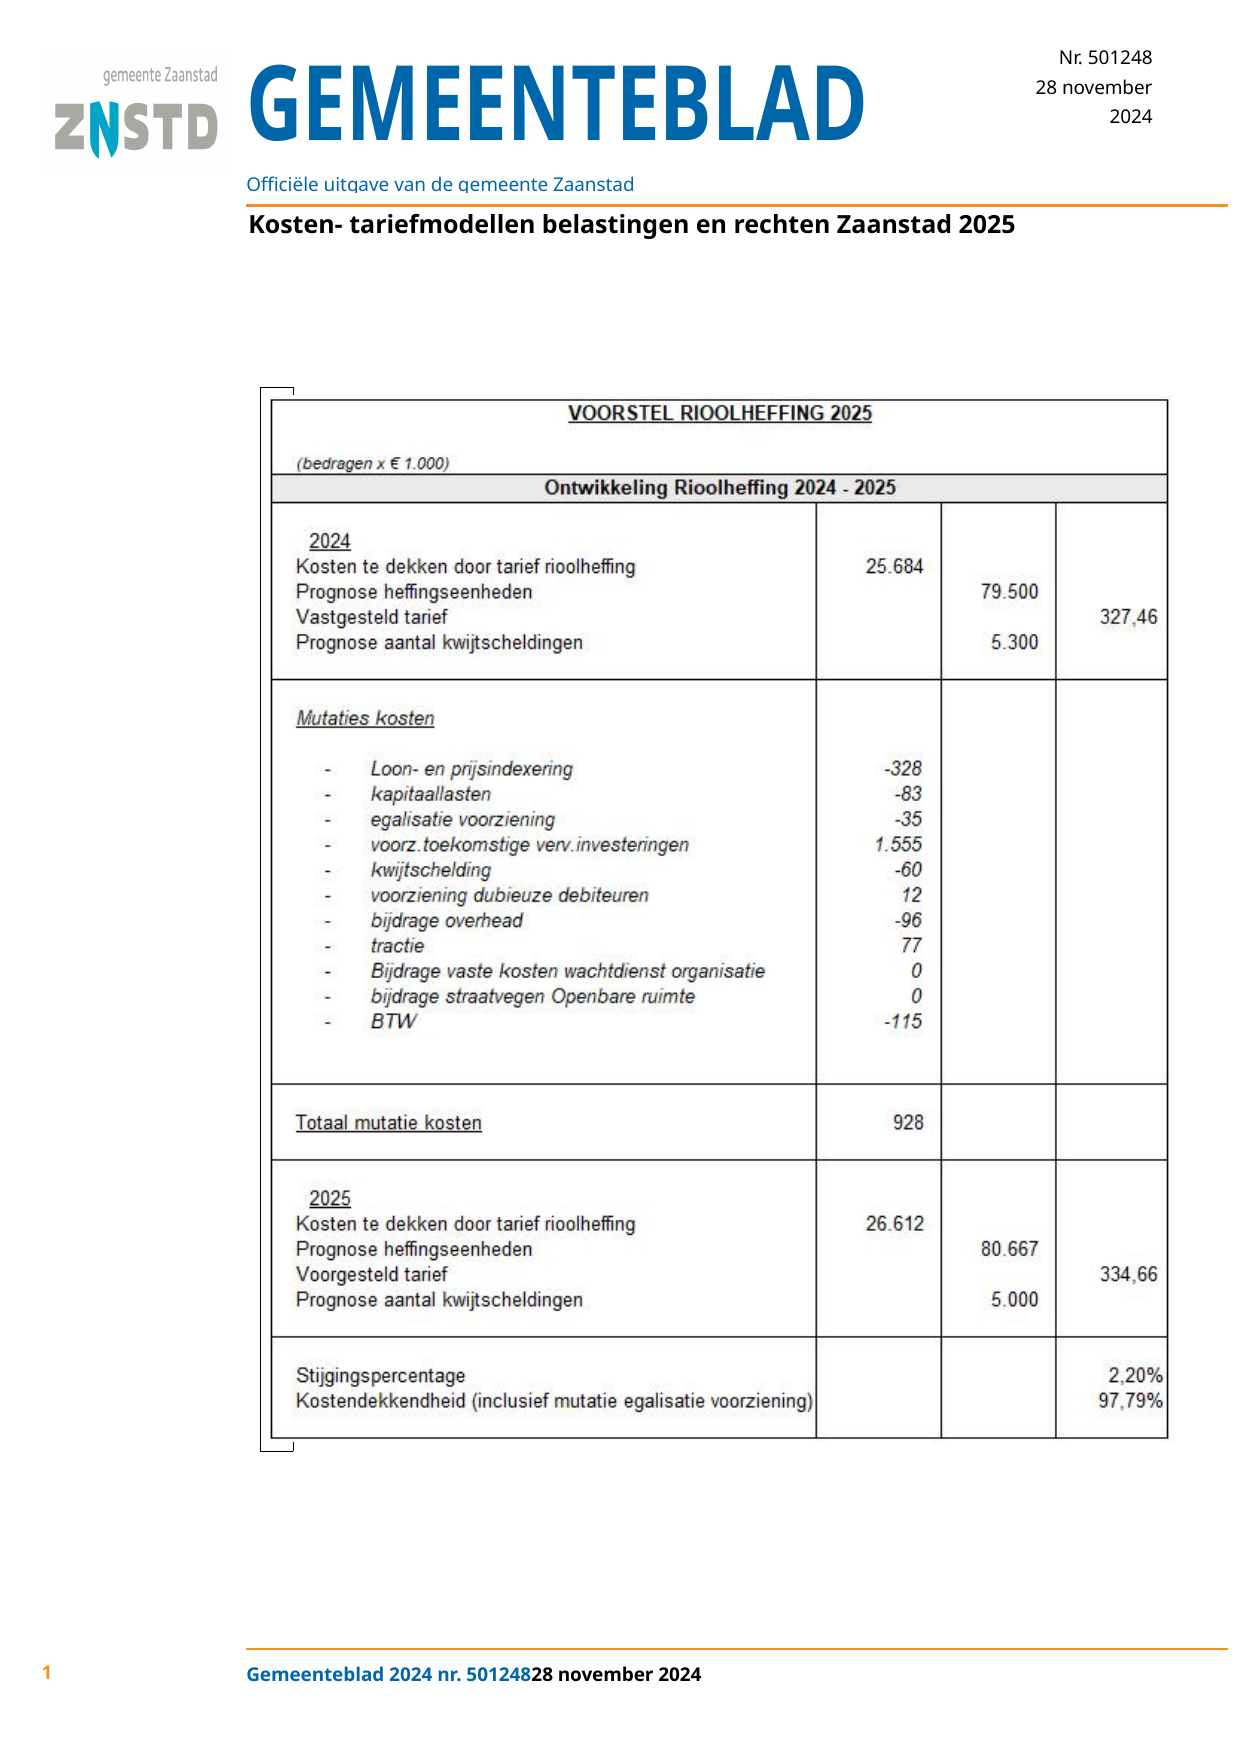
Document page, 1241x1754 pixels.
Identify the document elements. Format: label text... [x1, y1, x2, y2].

picture [41, 47, 231, 172]
text Kosten- tariefmodellen belastingen en rechten Zaanstad 2025 [248, 207, 1152, 241]
picture [268, 395, 1173, 1442]
